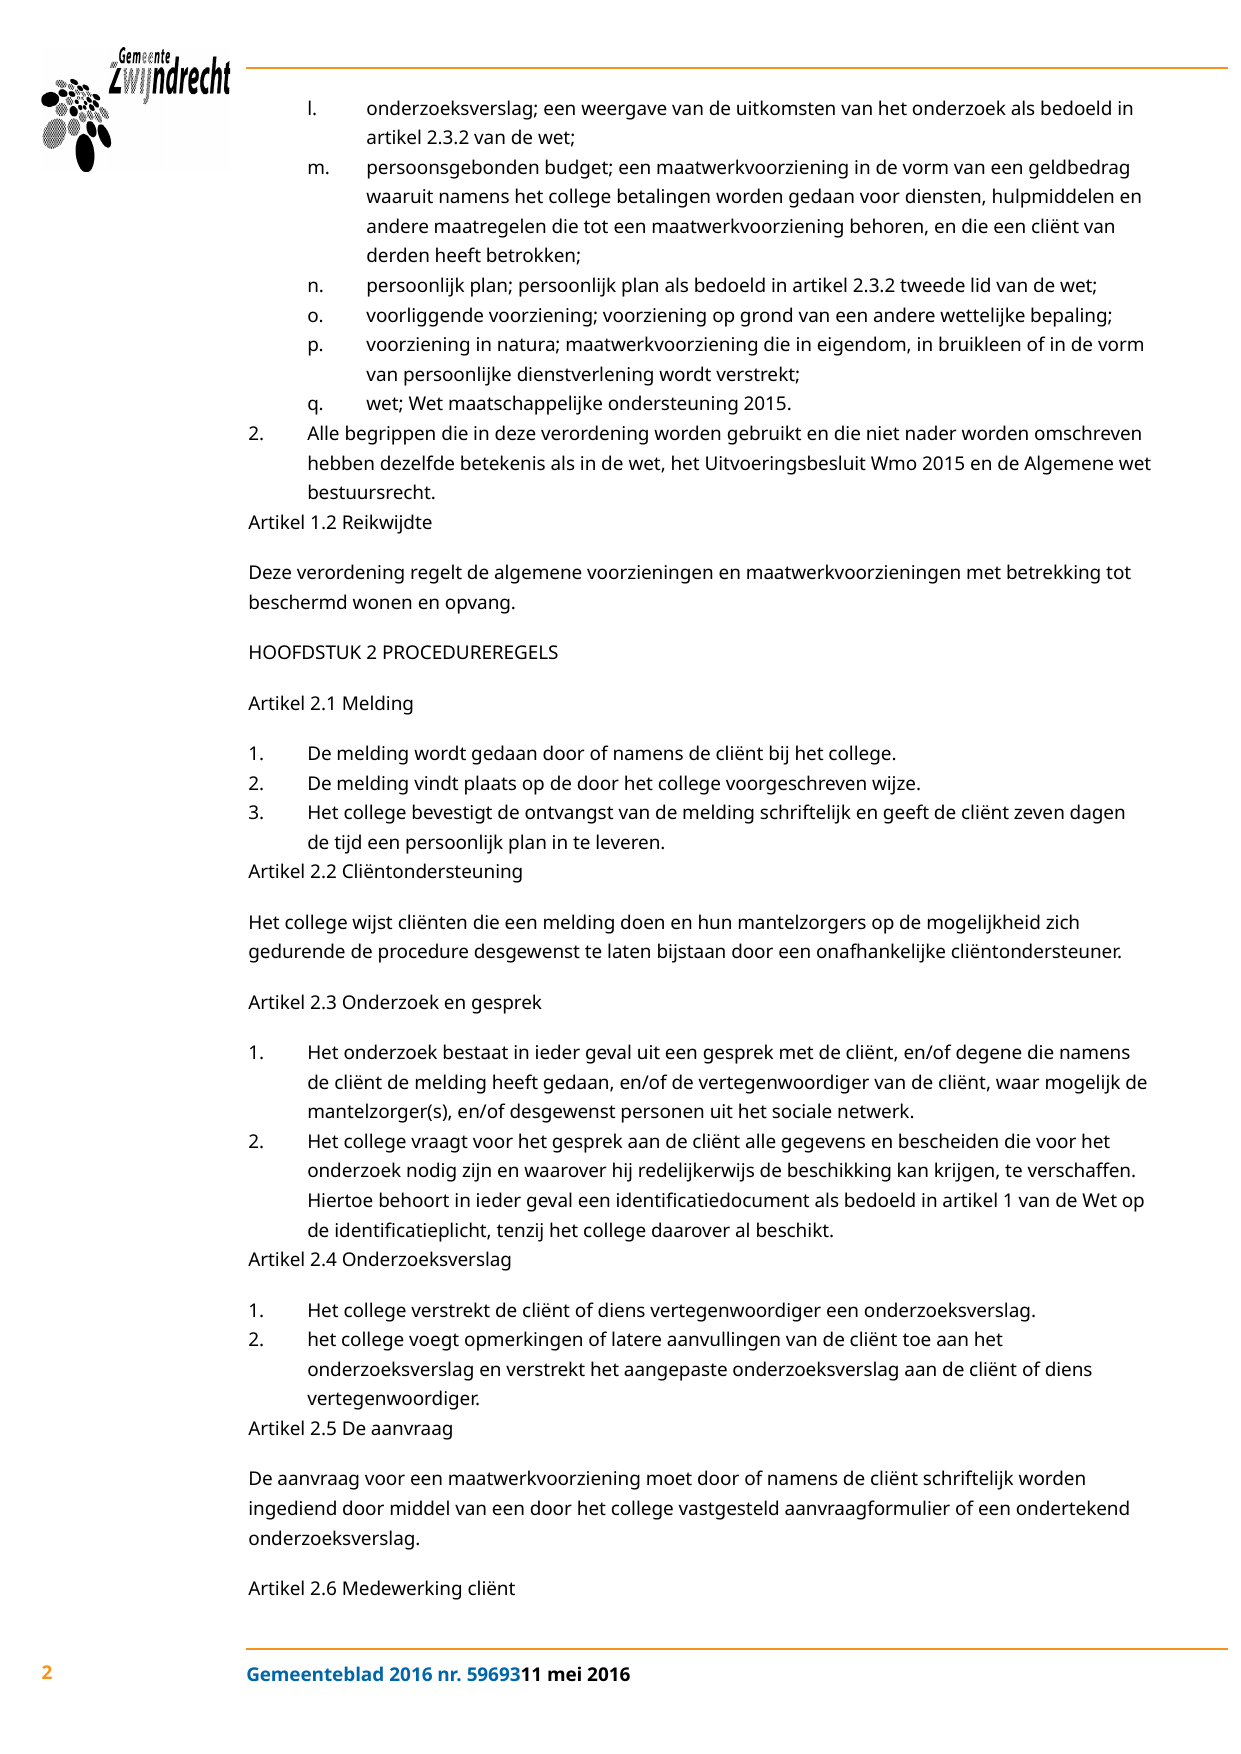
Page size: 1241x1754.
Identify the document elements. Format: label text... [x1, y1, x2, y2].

text Artikel 2.3 Onderzoek en gesprek [248, 989, 1152, 1015]
text De aanvraag voor een maatwerkvoorziening moet door of namens de cliënt schriftelijk worden ingediend door middel van een door het college vastgesteld aanvraagformulier of een ondertekend onderzoeksverslag. [248, 1466, 1152, 1551]
picture [41, 47, 231, 172]
text Artikel 2.2 Cliëntondersteuning [248, 858, 1152, 884]
list Het college verstrekt de cliënt of diens vertegenwoordiger een onderzoeksverslag. [248, 1297, 1152, 1323]
text Deze verordening regelt de algemene voorzieningen en maatwerkvoorzieningen met betrekking tot beschermd wonen en opvang. [248, 559, 1152, 615]
list persoonlijk plan; persoonlijk plan als bedoeld in artikel 2.3.2 tweede lid van de wet; [307, 272, 1152, 298]
text Artikel 1.2 Reikwijdte [248, 509, 1152, 535]
list voorliggende voorziening; voorziening op grond van een andere wettelijke bepaling; [307, 302, 1152, 328]
text Artikel 2.1 Melding [248, 690, 1152, 716]
list Het college vraagt voor het gesprek aan de cliënt alle gegevens en bescheiden die voor het onderzoek nodig zijn en waarover hij redelijkerwijs de beschikking kan krijgen, te verschaffen. Hiertoe behoort in ieder geval een identificatiedocument als bedoeld in artikel 1 van de Wet op de identificatieplicht, tenzij het college daarover al beschikt. [248, 1128, 1152, 1243]
text Artikel 2.4 Onderzoeksverslag [248, 1246, 1152, 1272]
text Het college wijst cliënten die een melding doen en hun mantelzorgers op de mogelijkheid zich gedurende de procedure desgewenst te laten bijstaan door een onafhankelijke cliëntondersteuner. [248, 909, 1152, 964]
text HOOFDSTUK 2 PROCEDUREREGELS [248, 639, 1152, 665]
text Artikel 2.5 De aanvraag [248, 1415, 1152, 1441]
list wet; Wet maatschappelijke ondersteuning 2015. [307, 391, 1152, 416]
list Alle begrippen die in deze verordening worden gebruikt en die niet nader worden omschreven hebben dezelfde betekenis als in de wet, het Uitvoeringsbesluit Wmo 2015 en de Algemene wet bestuursrecht. [248, 420, 1152, 505]
list De melding wordt gedaan door of namens de cliënt bij het college. [248, 740, 1152, 766]
list De melding vindt plaats op de door het college voorgeschreven wijze. [248, 770, 1152, 796]
list onderzoeksverslag; een weergave van de uitkomsten van het onderzoek als bedoeld in artikel 2.3.2 van de wet; [307, 95, 1152, 150]
list Het college bevestigt de ontvangst van de melding schriftelijk en geeft de cliënt zeven dagen de tijd een persoonlijk plan in te leveren. [248, 799, 1152, 855]
list Het onderzoek bestaat in ieder geval uit een gesprek met de cliënt, en/of degene die namens de cliënt de melding heeft gedaan, en/of de vertegenwoordiger van de cliënt, waar mogelijk de mantelzorger(s), en/of desgewenst personen uit het sociale netwerk. [248, 1039, 1152, 1124]
list het college voegt opmerkingen of latere aanvullingen van de cliënt toe aan het onderzoeksverslag en verstrekt het aangepaste onderzoeksverslag aan de cliënt of diens vertegenwoordiger. [248, 1326, 1152, 1411]
list voorziening in natura; maatwerkvoorziening die in eigendom, in bruikleen of in de vorm van persoonlijke dienstverlening wordt verstrekt; [307, 331, 1152, 387]
list persoonsgebonden budget; een maatwerkvoorziening in de vorm van een geldbedrag waaruit namens het college betalingen worden gedaan voor diensten, hulpmiddelen en andere maatregelen die tot een maatwerkvoorziening behoren, en die een cliënt van derden heeft betrokken; [307, 154, 1152, 268]
text Artikel 2.6 Medewerking cliënt [248, 1575, 1152, 1601]
